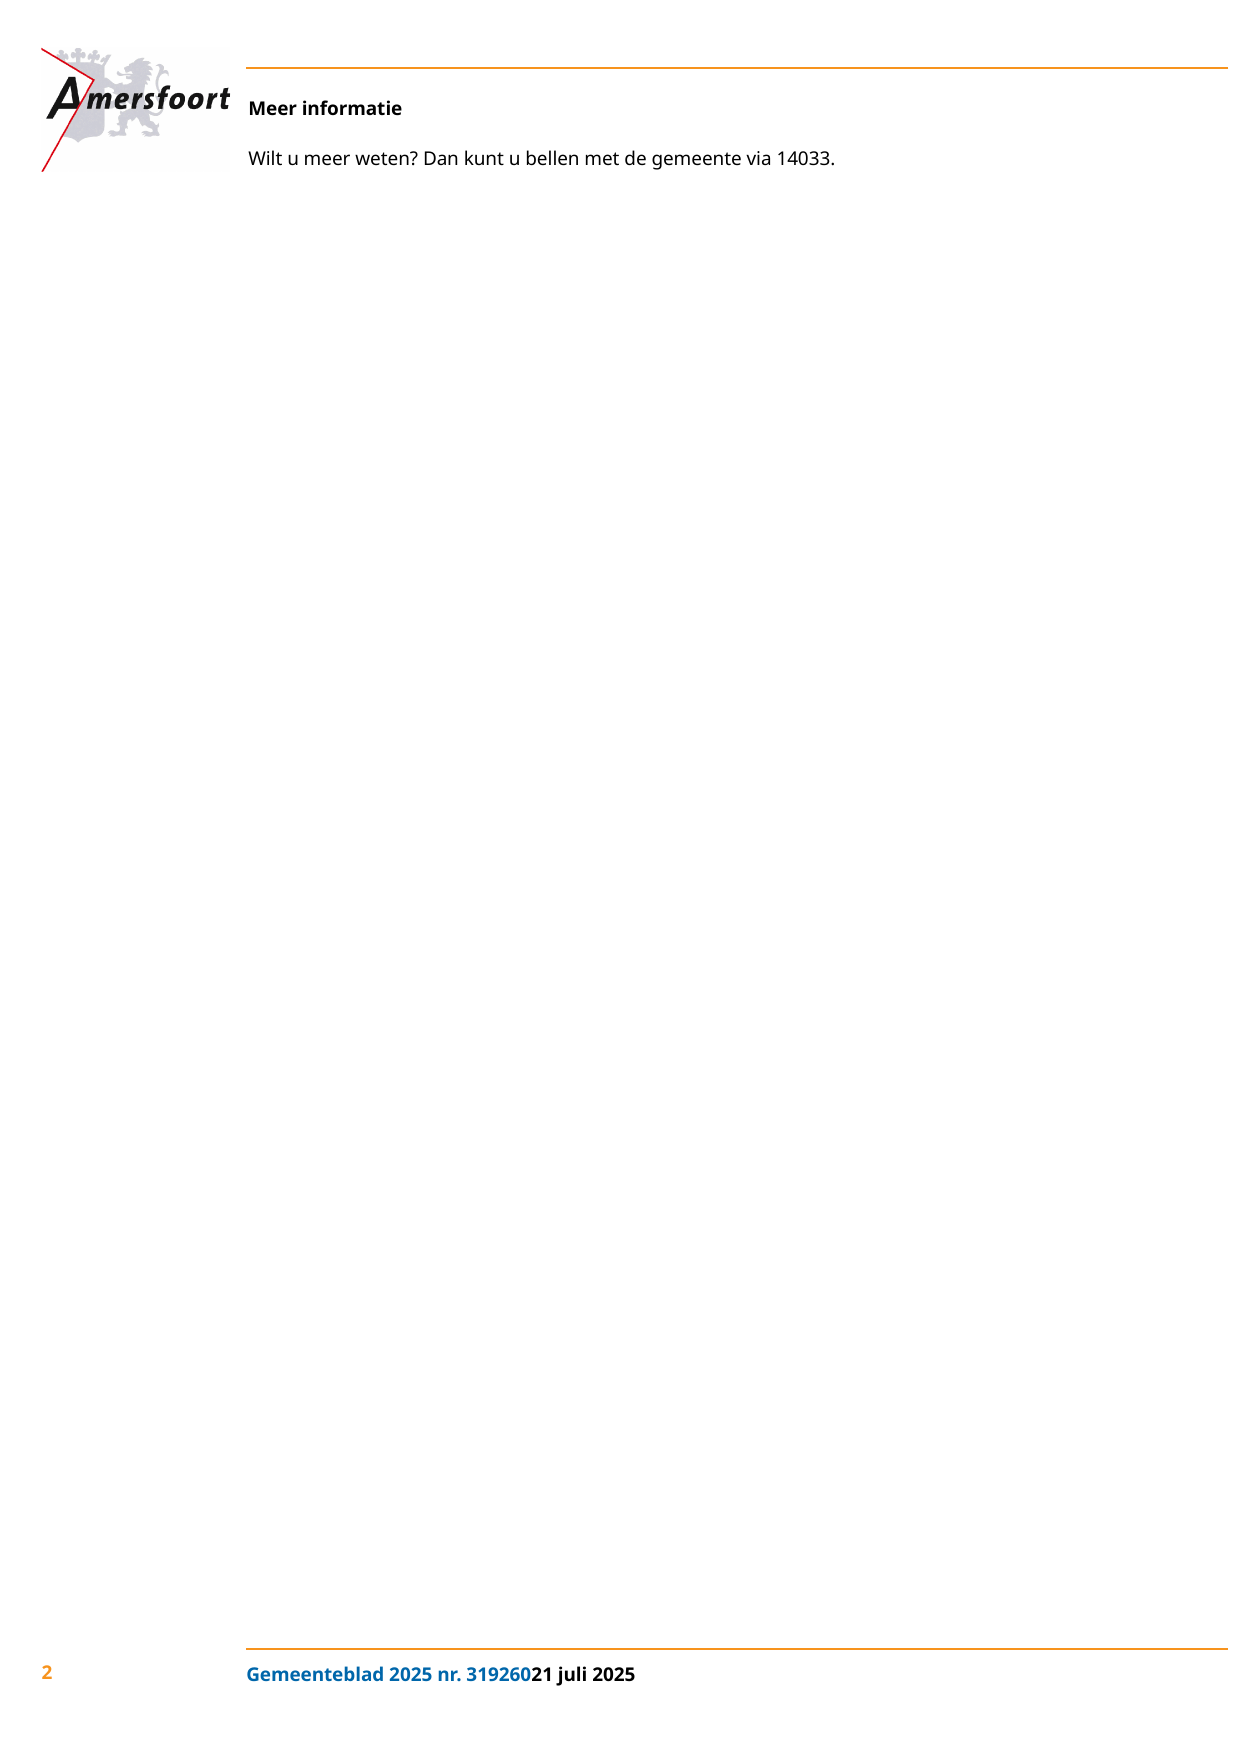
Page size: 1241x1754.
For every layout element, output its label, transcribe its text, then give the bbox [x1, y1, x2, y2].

text Wilt u meer weten? Dan kunt u bellen met de gemeente via 14033. [248, 145, 1152, 171]
text Meer informatie [248, 95, 1152, 121]
picture [41, 47, 231, 172]
